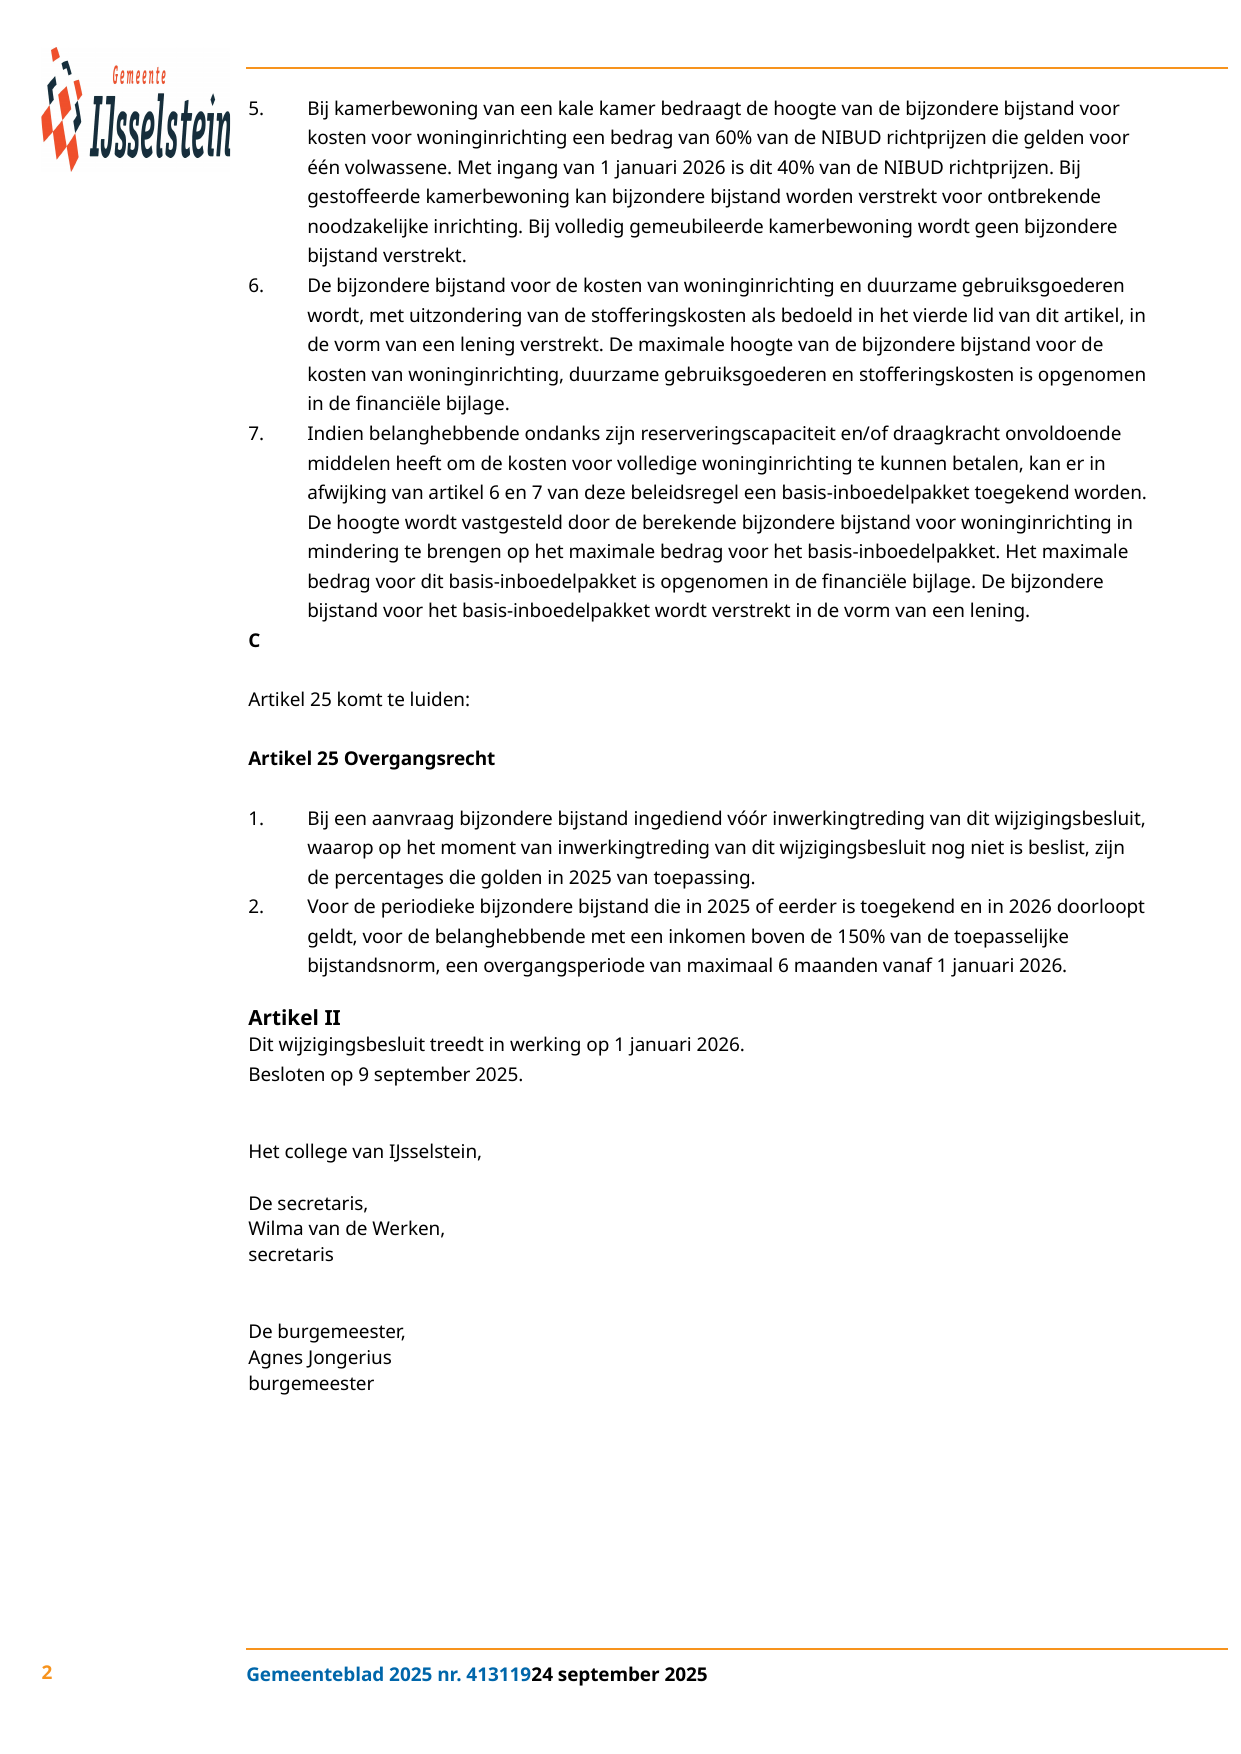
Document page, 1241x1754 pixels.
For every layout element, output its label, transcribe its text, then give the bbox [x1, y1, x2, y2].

text De burgemeester, [248, 1318, 1152, 1344]
text Agnes Jongerius [248, 1344, 1152, 1370]
list Voor de periodieke bijzondere bijstand die in 2025 of eerder is toegekend en in 2026 doorloopt geldt, voor de belanghebbende met een inkomen boven de 150% van de toepasselijke bijstandsnorm, een overgangsperiode van maximaal 6 maanden vanaf 1 januari 2026. [248, 893, 1152, 978]
picture [41, 47, 231, 172]
list De bijzondere bijstand voor de kosten van woninginrichting en duurzame gebruiksgoederen wordt, met uitzondering van de stofferingskosten als bedoeld in het vierde lid van dit artikel, in de vorm van een lening verstrekt. De maximale hoogte van de bijzondere bijstand voor de kosten van woninginrichting, duurzame gebruiksgoederen en stofferingskosten is opgenomen in de financiële bijlage. [248, 272, 1152, 416]
list Indien belanghebbende ondanks zijn reserveringscapaciteit en/of draagkracht onvoldoende middelen heeft om de kosten voor volledige woninginrichting te kunnen betalen, kan er in afwijking van artikel 6 en 7 van deze beleidsregel een basis-inboedelpakket toegekend worden. De hoogte wordt vastgesteld door de berekende bijzondere bijstand voor woninginrichting in mindering te brengen op het maximale bedrag voor het basis-inboedelpakket. Het maximale bedrag voor dit basis-inboedelpakket is opgenomen in de financiële bijlage. De bijzondere bijstand voor het basis-inboedelpakket wordt verstrekt in de vorm van een lening. [248, 420, 1152, 623]
text secretaris [248, 1241, 1152, 1267]
list Bij kamerbewoning van een kale kamer bedraagt de hoogte van de bijzondere bijstand voor kosten voor woninginrichting een bedrag van 60% van de NIBUD richtprijzen die gelden voor één volwassene. Met ingang van 1 januari 2026 is dit 40% van de NIBUD richtprijzen. Bij gestoffeerde kamerbewoning kan bijzondere bijstand worden verstrekt voor ontbrekende noodzakelijke inrichting. Bij volledig gemeubileerde kamerbewoning wordt geen bijzondere bijstand verstrekt. [248, 95, 1152, 268]
text C [248, 627, 1152, 653]
text Dit wijzigingsbesluit treedt in werking op 1 januari 2026. [248, 1032, 1152, 1057]
text Het college van IJsselstein, [248, 1138, 1152, 1164]
text burgemeester [248, 1370, 1152, 1396]
text Artikel II [248, 1003, 1152, 1032]
text De secretaris, [248, 1190, 1152, 1216]
text Wilma van de Werken, [248, 1216, 1152, 1241]
text Besloten op 9 september 2025. [248, 1061, 1152, 1087]
text Artikel 25 Overgangsrecht [248, 746, 1152, 771]
list Bij een aanvraag bijzondere bijstand ingediend vóór inwerkingtreding van dit wijzigingsbesluit, waarop op het moment van inwerkingtreding van dit wijzigingsbesluit nog niet is beslist, zijn de percentages die golden in 2025 van toepassing. [248, 805, 1152, 890]
text Artikel 25 komt te luiden: [248, 686, 1152, 712]
